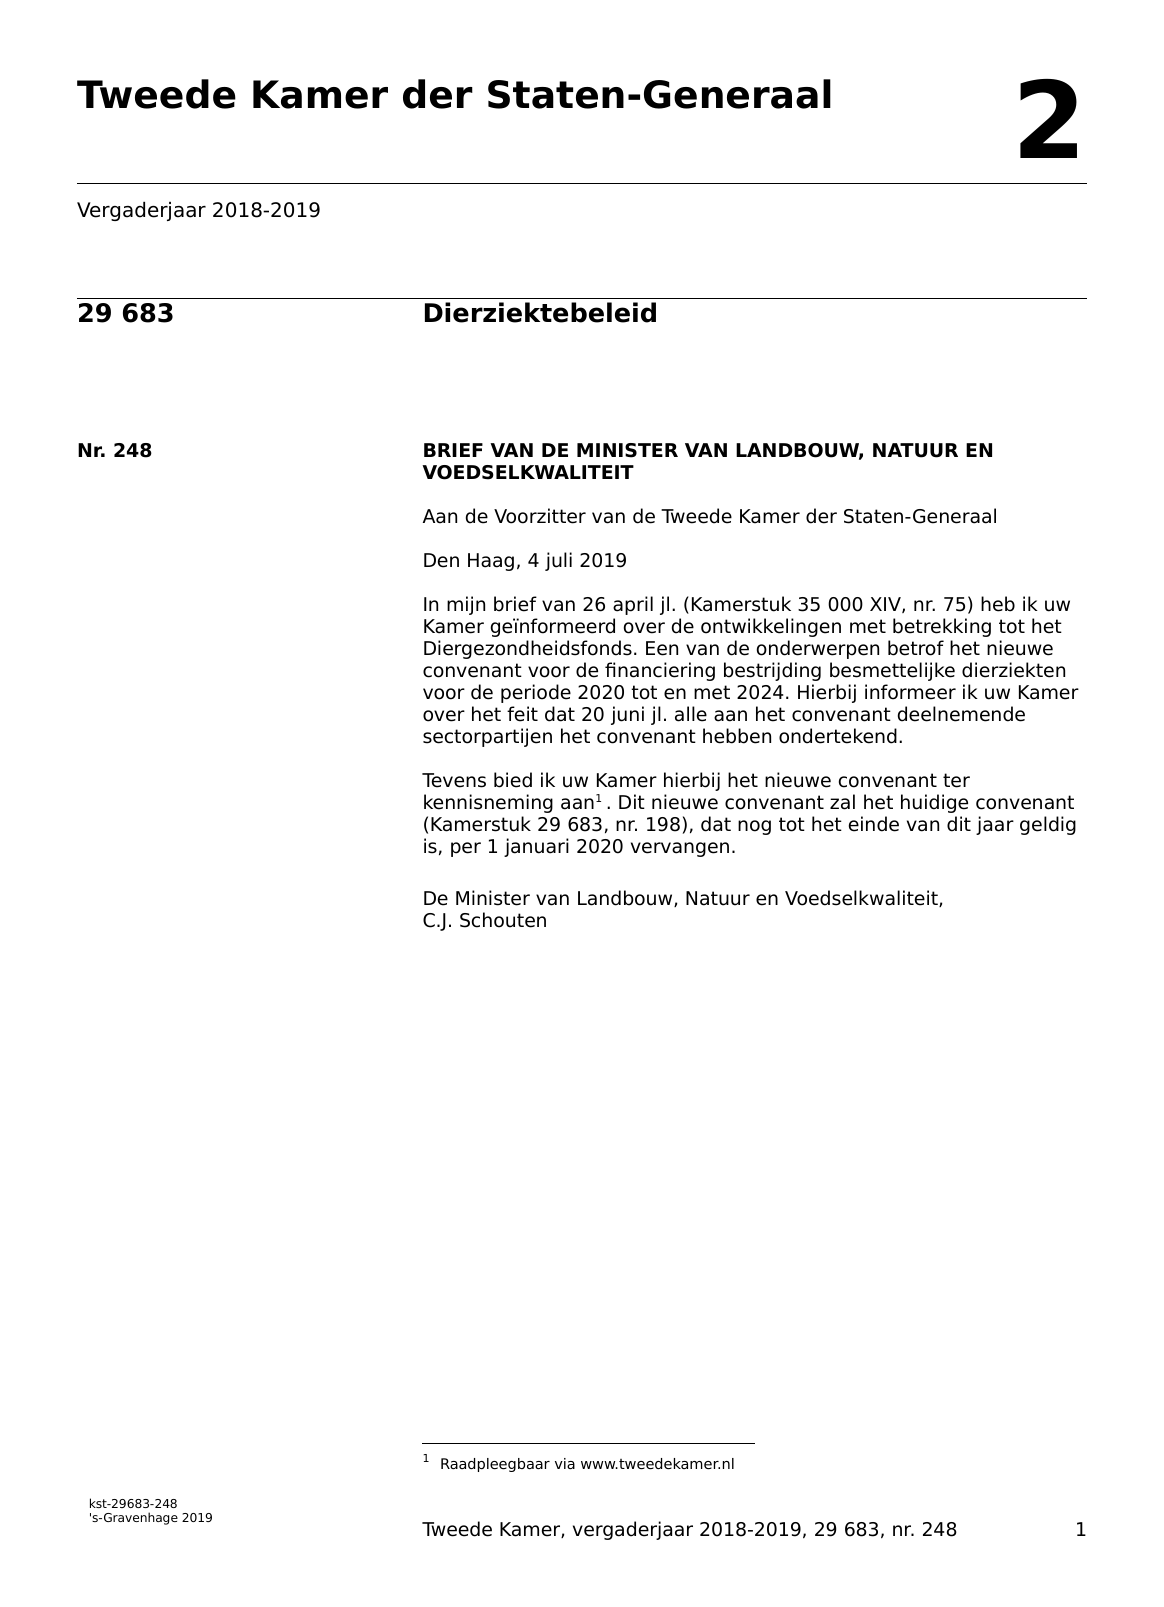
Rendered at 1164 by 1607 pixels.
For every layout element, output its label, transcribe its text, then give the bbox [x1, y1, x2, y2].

table_cell Vergaderjaar 2018-2019 [77, 184, 1087, 298]
text 's-Gravenhage 2019 [88, 1511, 323, 1525]
text Aan de Voorzitter van de Tweede Kamer der Staten-Generaal [422, 506, 1087, 528]
subtitle 29 683 Dierziektebeleid [77, 299, 1087, 329]
text In mijn brief van 26 april jl. (Kamerstuk 35 000 XIV, nr. 75) heb ik uw Kamer geïnformeerd over de ontwikkelingen met betrekking tot het Diergezondheidsfonds. Een van de onderwerpen betrof het nieuwe convenant voor de financiering bestrijding besmettelijke dierziekten voor de periode 2020 tot en met 2024. Hierbij informeer ik uw Kamer over het feit dat 20 juni jl. alle aan het convenant deelnemende sectorpartijen het convenant hebben ondertekend. [422, 594, 1087, 748]
table_header Tweede Kamer der Staten-Generaal [77, 59, 886, 183]
table_header 2 [886, 59, 1087, 183]
text Den Haag, 4 juli 2019 [422, 550, 1087, 572]
text Raadpleegbaar via www.tweedekamer.nl [422, 1452, 1087, 1474]
text Tevens bied ik uw Kamer hierbij het nieuwe convenant ter kennisneming aan. Dit nieuwe convenant zal het huidige convenant (Kamerstuk 29 683, nr. 198), dat nog tot het einde van dit jaar geldig is, per 1 januari 2020 vervangen. [422, 770, 1087, 858]
text De Minister van Landbouw, Natuur en Voedselkwaliteit, C.J. Schouten [422, 888, 1087, 932]
text kst-29683-248 [88, 1497, 323, 1511]
subtitle Nr. 248 BRIEF VAN DE MINISTER VAN LANDBOUW, NATUUR EN VOEDSELKWALITEIT [77, 440, 1087, 484]
